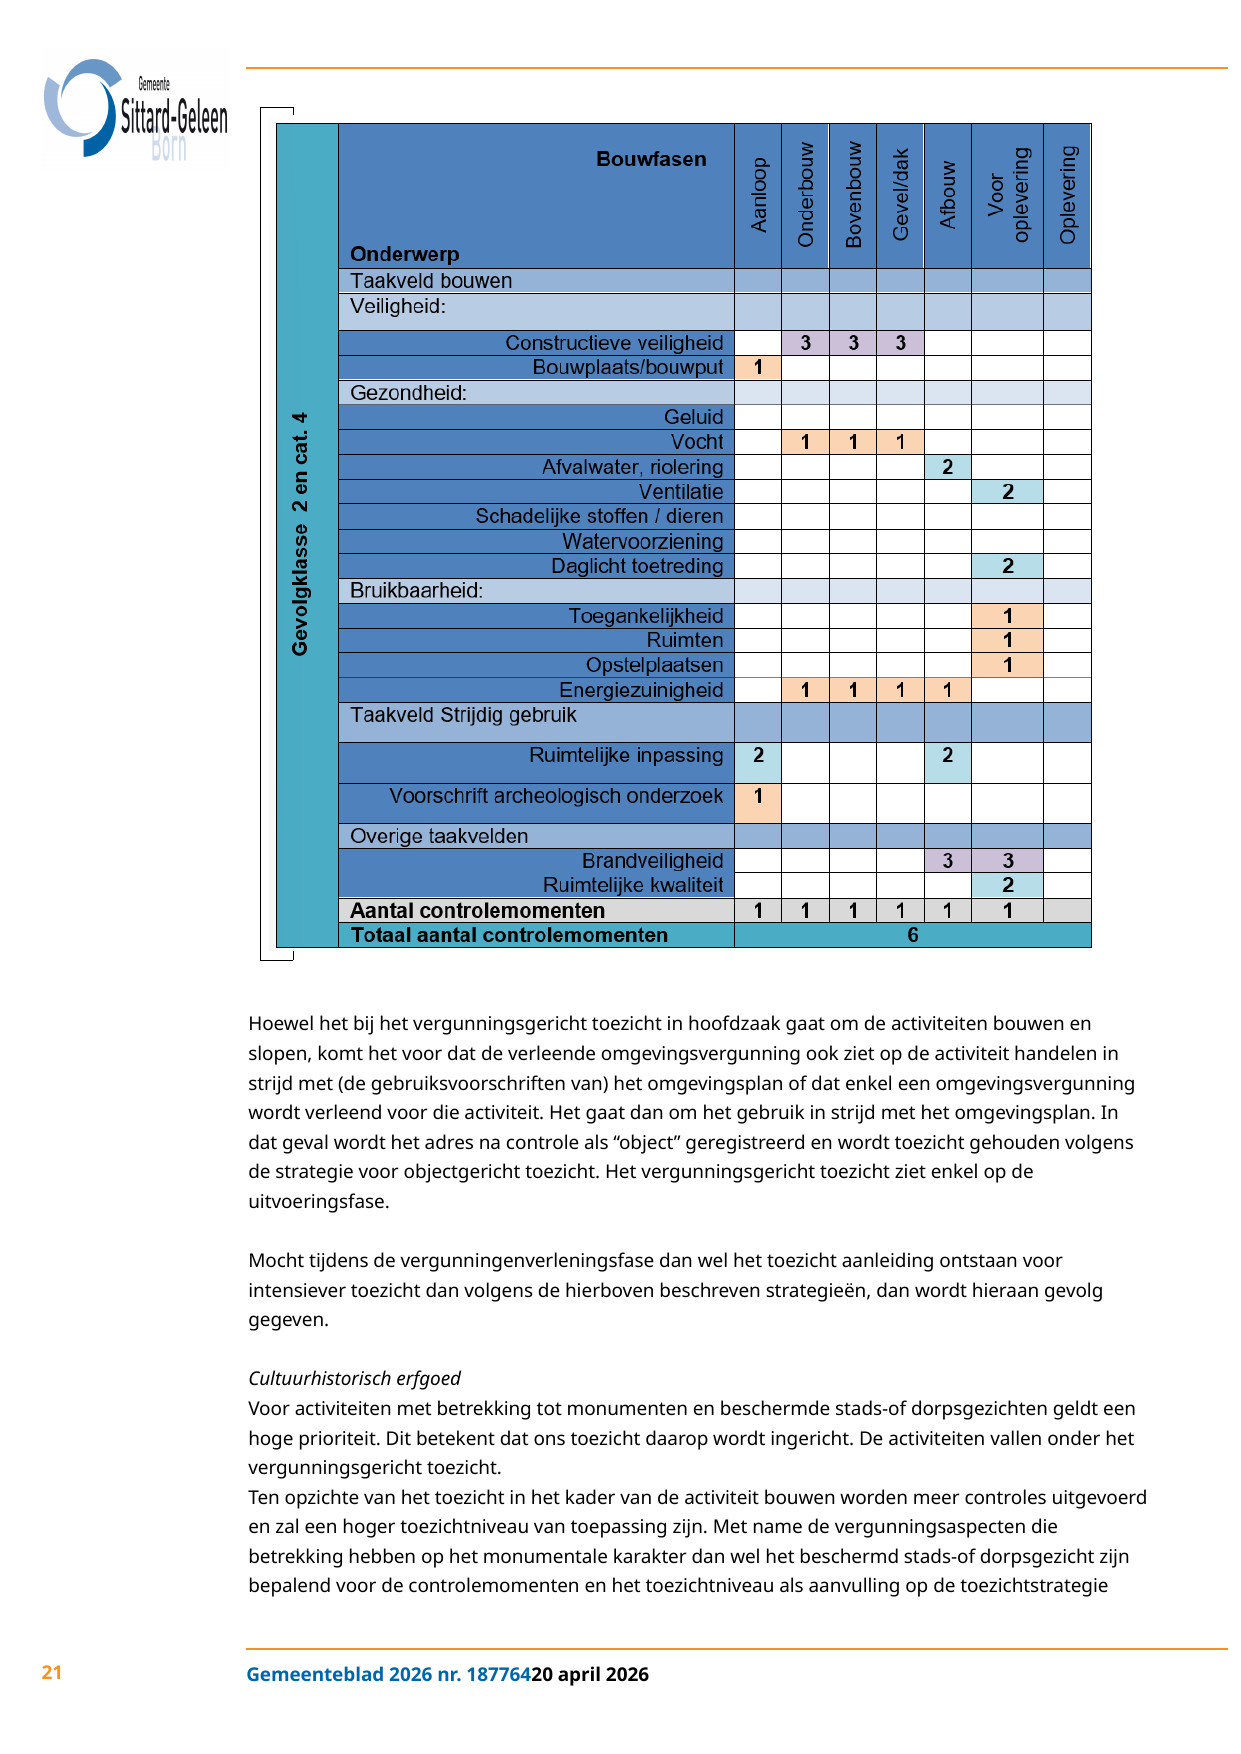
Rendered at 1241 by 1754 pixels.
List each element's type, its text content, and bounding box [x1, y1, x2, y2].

text Mocht tijdens de vergunningenverleningsfase dan wel het toezicht aanleiding ontstaan voor intensiever toezicht dan volgens de hierboven beschreven strategieën, dan wordt hieraan gevolg gegeven. [248, 1247, 1152, 1332]
text Ten opzichte van het toezicht in het kader van de activiteit bouwen worden meer controles uitgevoerd en zal een hoger toezichtniveau van toepassing zijn. Met name de vergunningsaspecten die betrekking hebben op het monumentale karakter dan wel het beschermd stads-of dorpsgezicht zijn bepalend voor de controlemomenten en het toezichtniveau als aanvulling op de toezichtstrategie [248, 1484, 1152, 1598]
text Hoewel het bij het vergunningsgericht toezicht in hoofdzaak gaat om de activiteiten bouwen en slopen, komt het voor dat de verleende omgevingsvergunning ook ziet op de activiteit handelen in strijd met (de gebruiksvoorschriften van) het omgevingsplan of dat enkel een omgevingsvergunning wordt verleend voor die activiteit. Het gaat dan om het gebruik in strijd met het omgevingsplan. In dat geval wordt het adres na controle als “object” geregistreerd en wordt toezicht gehouden volgens de strategie voor objectgericht toezicht. Het vergunningsgericht toezicht ziet enkel op de uitvoeringsfase. [248, 1011, 1152, 1214]
text Cultuurhistorisch erfgoed [248, 1366, 1152, 1391]
text Voor activiteiten met betrekking tot monumenten en beschermde stads-of dorpsgezichten geldt een hoge prioriteit. Dit betekent dat ons toezicht daarop wordt ingericht. De activiteiten vallen onder het vergunningsgericht toezicht. [248, 1395, 1152, 1480]
picture [41, 47, 231, 172]
picture [268, 115, 1096, 951]
